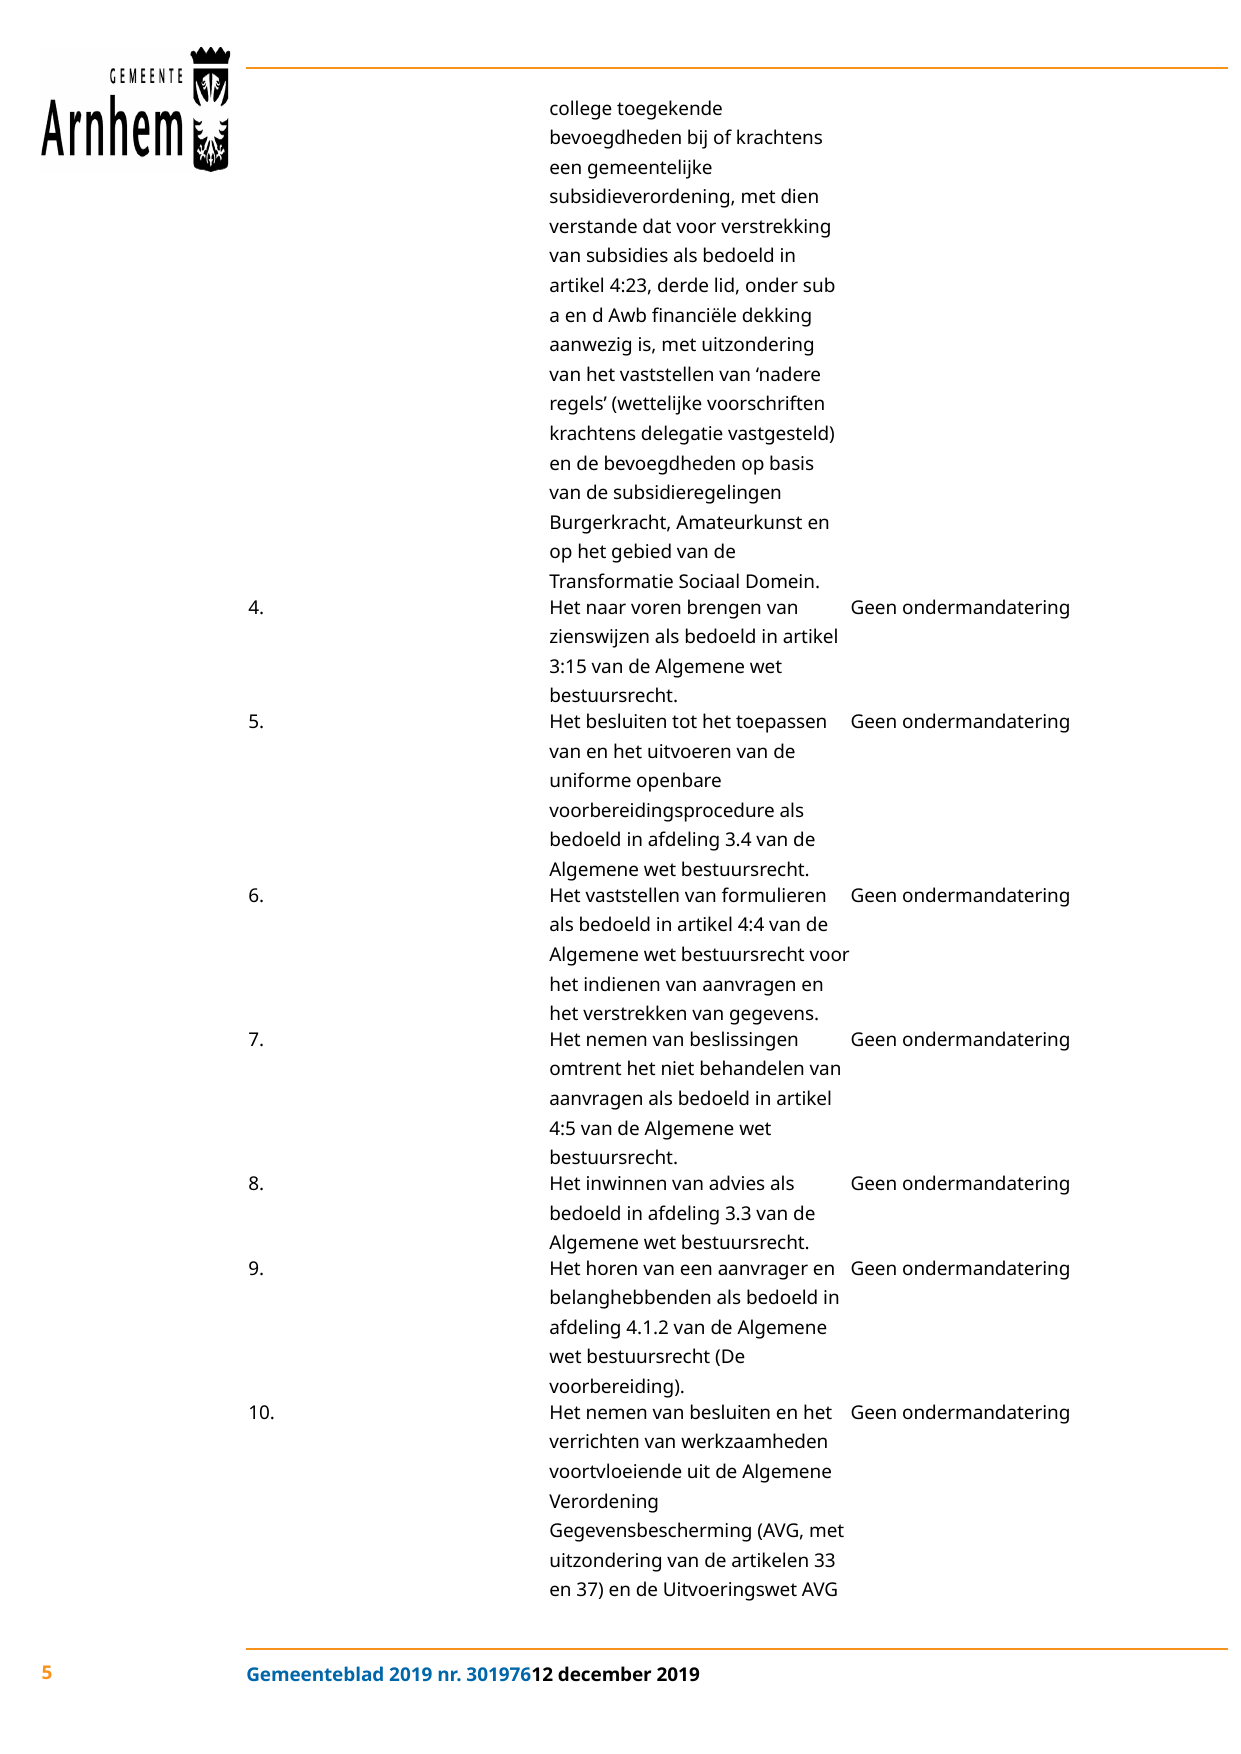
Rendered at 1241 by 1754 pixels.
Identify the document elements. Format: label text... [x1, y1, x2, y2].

table_cell college toegekende bevoegdheden bij of krachtens een gemeentelijke subsidieverordening, met dien verstande dat voor verstrekking van subsidies als bedoeld in artikel 4:23, derde lid, onder sub a en d Awb financiële dekking aanwezig is, met uitzondering van het vaststellen van ‘nadere regels’ (wettelijke voorschriften krachtens delegatie vastgesteld) en de bevoegdheden op basis van de subsidieregelingen Burgerkracht, Amateurkunst en op het gebied van de Transformatie Sociaal Domein. [549, 95, 850, 594]
table_cell Het nemen van beslissingen omtrent het niet behandelen van aanvragen als bedoeld in artikel 4:5 van de Algemene wet bestuursrecht. [549, 1026, 850, 1170]
table_cell Het besluiten tot het toepassen van en het uitvoeren van de uniforme openbare voorbereidingsprocedure als bedoeld in afdeling 3.4 van de Algemene wet bestuursrecht. [549, 708, 850, 882]
table_cell Geen ondermandatering [850, 1026, 1152, 1170]
table_cell Geen ondermandatering [850, 594, 1152, 708]
table_cell Het horen van een aanvrager en belanghebbenden als bedoeld in afdeling 4.1.2 van de Algemene wet bestuursrecht (De voorbereiding). [549, 1255, 850, 1399]
table_cell 9. [248, 1255, 549, 1399]
table_cell [248, 95, 549, 594]
table_cell Geen ondermandatering [850, 1399, 1152, 1602]
table_cell 8. [248, 1170, 549, 1255]
table_cell 4. [248, 594, 549, 708]
table_cell Het vaststellen van formulieren als bedoeld in artikel 4:4 van de Algemene wet bestuursrecht voor het indienen van aanvragen en het verstrekken van gegevens. [549, 882, 850, 1026]
table_cell Het naar voren brengen van zienswijzen als bedoeld in artikel 3:15 van de Algemene wet bestuursrecht. [549, 594, 850, 708]
table_cell Het inwinnen van advies als bedoeld in afdeling 3.3 van de Algemene wet bestuursrecht. [549, 1170, 850, 1255]
table_cell Geen ondermandatering [850, 708, 1152, 882]
table_cell Geen ondermandatering [850, 882, 1152, 1026]
picture [41, 47, 231, 172]
table_cell Het nemen van besluiten en het verrichten van werkzaamheden voortvloeiende uit de Algemene Verordening Gegevensbescherming (AVG, met uitzondering van de artikelen 33 en 37) en de Uitvoeringswet AVG [549, 1399, 850, 1602]
table_cell 7. [248, 1026, 549, 1170]
table_cell 5. [248, 708, 549, 882]
table_cell [850, 95, 1152, 594]
table_cell Geen ondermandatering [850, 1170, 1152, 1255]
table_cell 10. [248, 1399, 549, 1602]
table_cell 6. [248, 882, 549, 1026]
table_cell Geen ondermandatering [850, 1255, 1152, 1399]
